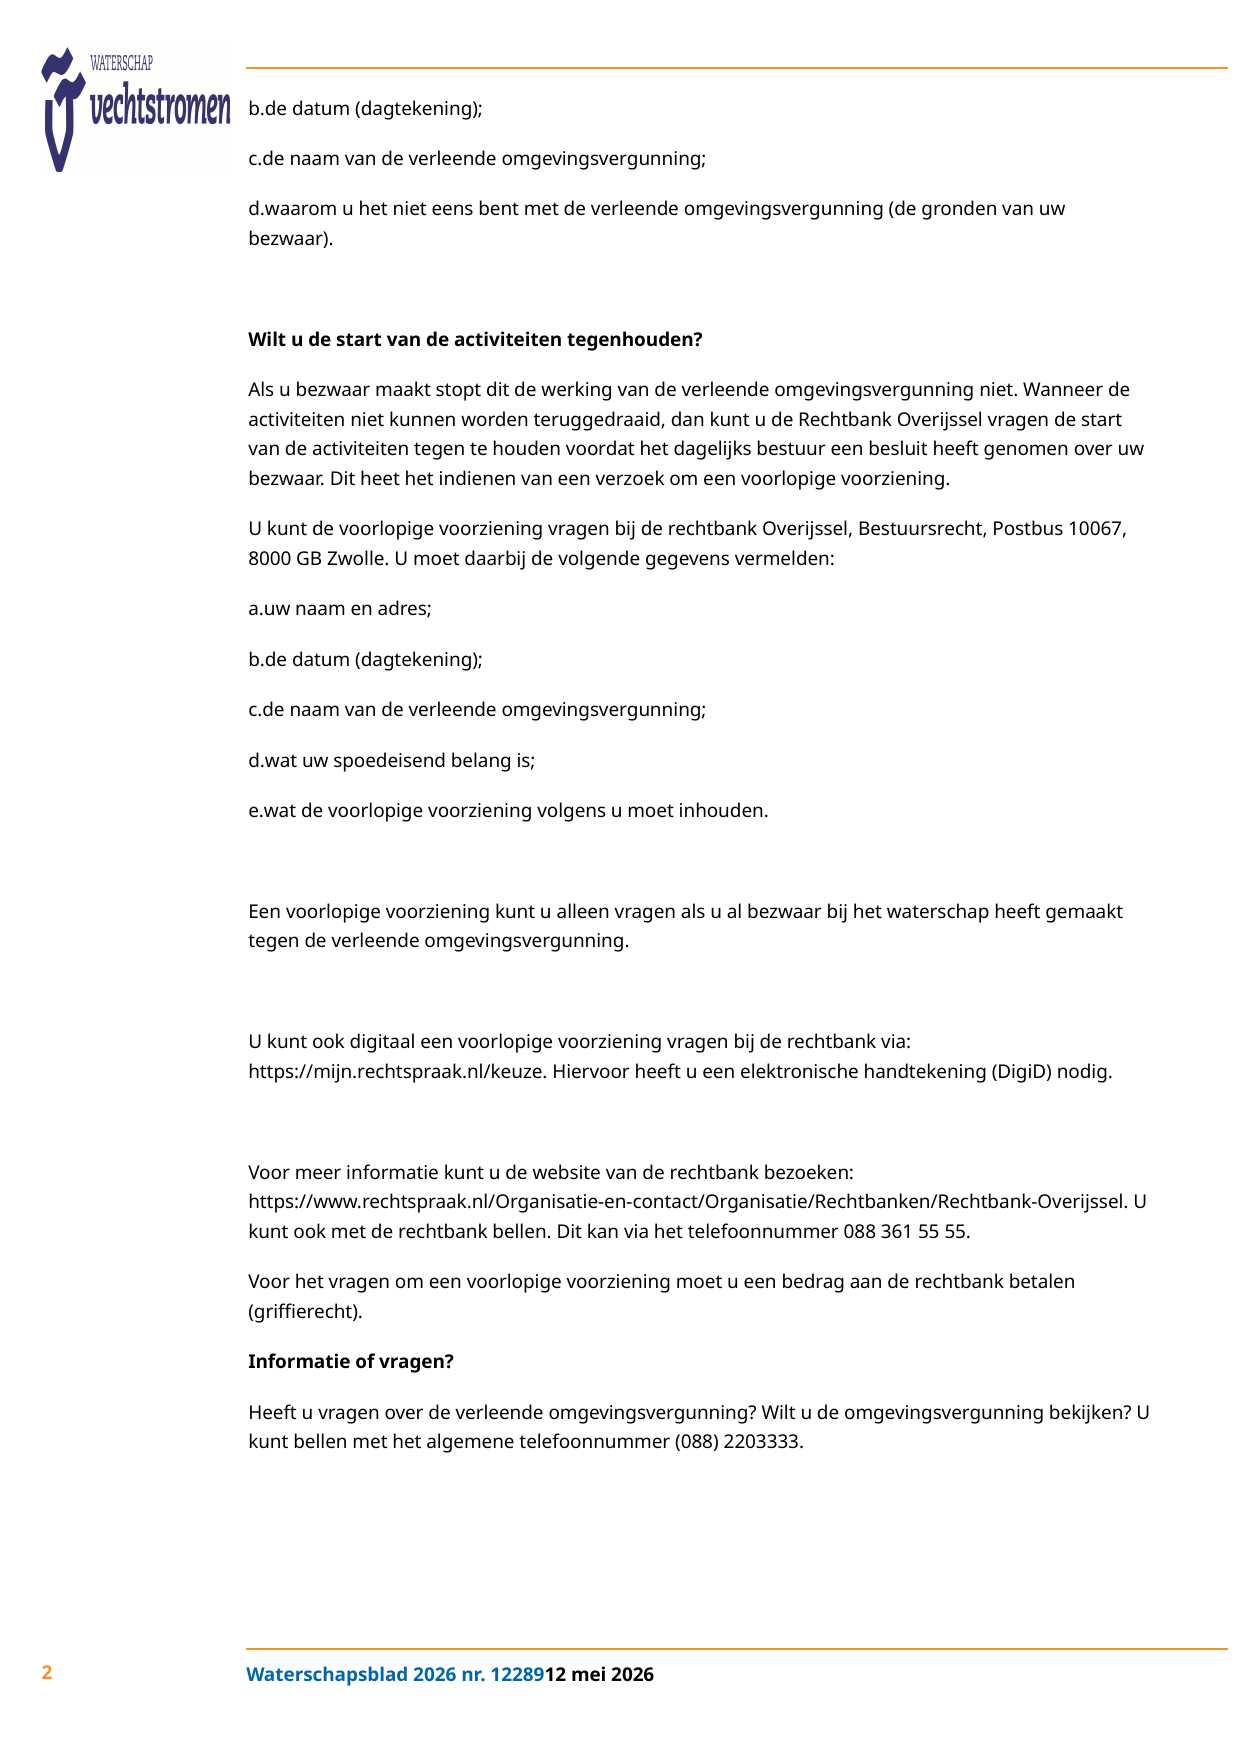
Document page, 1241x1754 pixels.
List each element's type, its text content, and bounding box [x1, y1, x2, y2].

text Voor het vragen om een voorlopige voorziening moet u een bedrag aan de rechtbank betalen (griffierecht). [248, 1268, 1152, 1324]
text c.de naam van de verleende omgevingsvergunning; [248, 145, 1152, 171]
text c.de naam van de verleende omgevingsvergunning; [248, 696, 1152, 722]
picture [41, 47, 231, 172]
text a.uw naam en adres; [248, 596, 1152, 621]
text d.wat uw spoedeisend belang is; [248, 747, 1152, 773]
text Als u bezwaar maakt stopt dit de werking van de verleende omgevingsvergunning niet. Wanneer de activiteiten niet kunnen worden teruggedraaid, dan kunt u de Rechtbank Overijssel vragen de start van de activiteiten tegen te houden voordat het dagelijks bestuur een besluit heeft genomen over uw bezwaar. Dit heet het indienen van een verzoek om een voorlopige voorziening. [248, 376, 1152, 491]
text Voor meer informatie kunt u de website van de rechtbank bezoeken: https://www.rechtspraak.nl/Organisatie-en-contact/Organisatie/Rechtbanken/Rechtbank-Overijssel. U kunt ook met de rechtbank bellen. Dit kan via het telefoonnummer 088 361 55 55. [248, 1159, 1152, 1244]
text d.waarom u het niet eens bent met de verleende omgevingsvergunning (de gronden van uw bezwaar). [248, 196, 1152, 251]
text Heeft u vragen over de verleende omgevingsvergunning? Wilt u de omgevingsvergunning bekijken? U kunt bellen met het algemene telefoonnummer (088) 2203333. [248, 1399, 1152, 1454]
text U kunt ook digitaal een voorlopige voorziening vragen bij de rechtbank via: https://mijn.rechtspraak.nl/keuze. Hiervoor heeft u een elektronische handtekening (DigiD) nodig. [248, 1028, 1152, 1084]
text Wilt u de start van de activiteiten tegenhouden? [248, 326, 1152, 352]
text b.de datum (dagtekening); [248, 95, 1152, 121]
text b.de datum (dagtekening); [248, 646, 1152, 672]
text U kunt de voorlopige voorziening vragen bij de rechtbank Overijssel, Bestuursrecht, Postbus 10067, 8000 GB Zwolle. U moet daarbij de volgende gegevens vermelden: [248, 516, 1152, 571]
text Informatie of vragen? [248, 1348, 1152, 1374]
text Een voorlopige voorziening kunt u alleen vragen als u al bezwaar bij het waterschap heeft gemaakt tegen de verleende omgevingsvergunning. [248, 898, 1152, 953]
text e.wat de voorlopige voorziening volgens u moet inhouden. [248, 797, 1152, 823]
